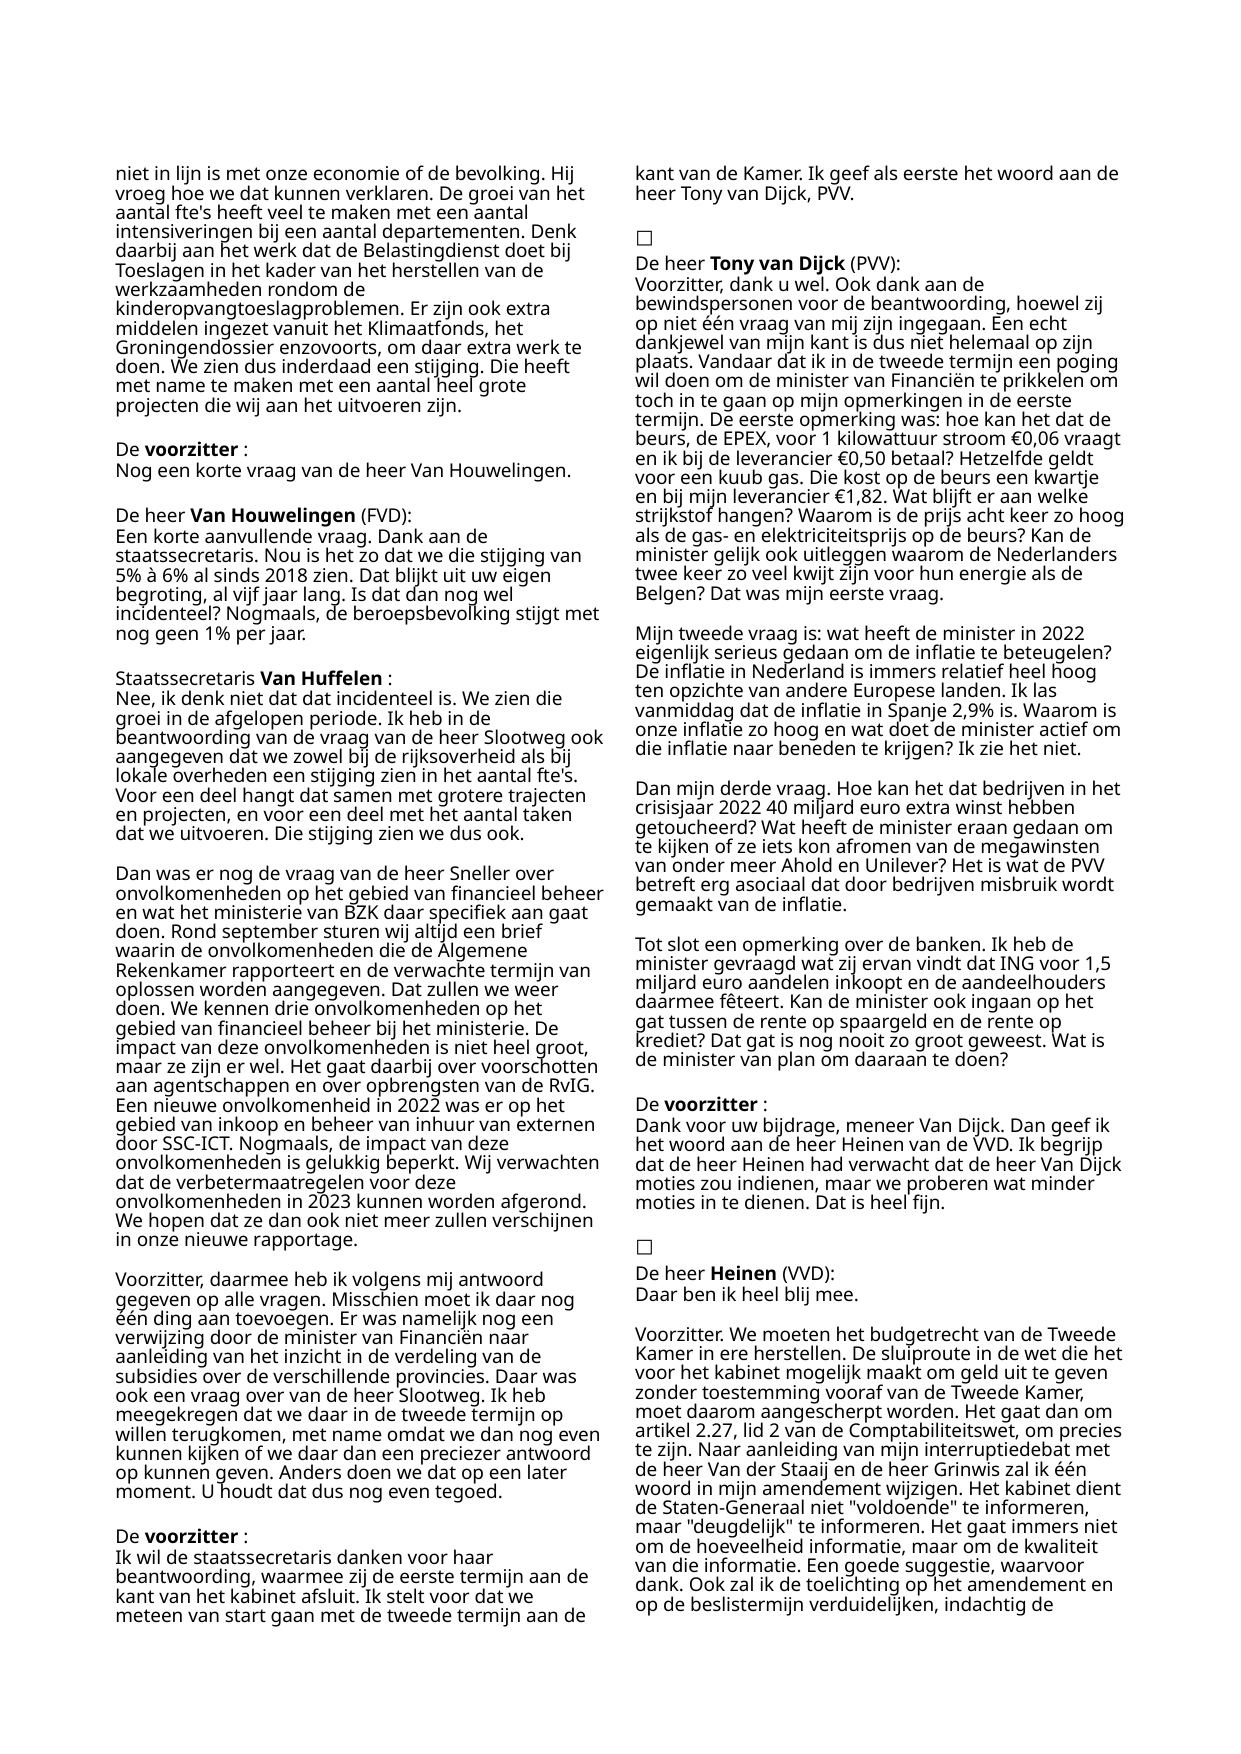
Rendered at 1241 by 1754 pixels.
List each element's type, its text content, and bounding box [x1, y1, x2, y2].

text Ik wil de staatssecretaris danken voor haar beantwoording, waarmee zij de eerste termijn aan de kant van het kabinet afsluit. Ik stelt voor dat we meteen van start gaan met de tweede termijn aan de [115, 1549, 605, 1626]
text De voorzitter : [635, 1091, 1125, 1117]
text Voorzitter, daarmee heb ik volgens mij antwoord gegeven op alle vragen. Misschien moet ik daar nog één ding aan toevoegen. Er was namelijk nog een verwijzing door de minister van Financiën naar aanleiding van het inzicht in de verdeling van de subsidies over de verschillende provincies. Daar was ook een vraag over van de heer Slootweg. Ik heb meegekregen dat we daar in de tweede termijn op willen terugkomen, met name omdat we dan nog even kunnen kijken of we daar dan een preciezer antwoord op kunnen geven. Anders doen we dat op een later moment. U houdt dat dus nog even tegoed. [115, 1271, 605, 1503]
text Voorzitter, dank u wel. Ook dank aan de bewindspersonen voor de beantwoording, hoewel zij op niet één vraag van mij zijn ingegaan. Een echt dankjewel van mijn kant is dus niet helemaal op zijn plaats. Vandaar dat ik in de tweede termijn een poging wil doen om de minister van Financiën te prikkelen om toch in te gaan op mijn opmerkingen in de eerste termijn. De eerste opmerking was: hoe kan het dat de beurs, de EPEX, voor 1 kilowattuur stroom €0,06 vraagt en ik bij de leverancier €0,50 betaal? Hetzelfde geldt voor een kuub gas. Die kost op de beurs een kwartje en bij mijn leverancier €1,82. Wat blijft er aan welke strijkstof hangen? Waarom is de prijs acht keer zo hoog als de gas- en elektriciteitsprijs op de beurs? Kan de minister gelijk ook uitleggen waarom de Nederlanders twee keer zo veel kwijt zijn voor hun energie als de Belgen? Dat was mijn eerste vraag. [635, 276, 1125, 604]
text Nee, ik denk niet dat dat incidenteel is. We zien die groei in de afgelopen periode. Ik heb in de beantwoording van de vraag van de heer Slootweg ook aangegeven dat we zowel bij de rijksoverheid als bij lokale overheden een stijging zien in het aantal fte's. Voor een deel hangt dat samen met grotere trajecten en projecten, en voor een deel met het aantal taken dat we uitvoeren. Die stijging zien we dus ook. [115, 690, 605, 844]
text De heer Heinen (VVD): [635, 1260, 1125, 1286]
text ⬜ [635, 1234, 1125, 1260]
text De heer Van Houwelingen (FVD): [115, 502, 605, 528]
text Voorzitter. We moeten het budgetrecht van de Tweede Kamer in ere herstellen. De sluiproute in de wet die het voor het kabinet mogelijk maakt om geld uit te geven zonder toestemming vooraf van de Tweede Kamer, moet daarom aangescherpt worden. Het gaat dan om artikel 2.27, lid 2 van de Comptabiliteitswet, om precies te zijn. Naar aanleiding van mijn interruptiedebat met de heer Van der Staaij en de heer Grinwis zal ik één woord in mijn amendement wijzigen. Het kabinet dient de Staten-Generaal niet "voldoende" te informeren, maar "deugdelijk" te informeren. Het gaat immers niet om de hoeveelheid informatie, maar om de kwaliteit van die informatie. Een goede suggestie, waarvoor dank. Ook zal ik de toelichting op het amendement en op de beslistermijn verduidelijken, indachtig de [635, 1326, 1125, 1615]
text Dank voor uw bijdrage, meneer Van Dijck. Dan geef ik het woord aan de heer Heinen van de VVD. Ik begrijp dat de heer Heinen had verwacht dat de heer Van Dijck moties zou indienen, maar we proberen wat minder moties in te dienen. Dat is heel fijn. [635, 1117, 1125, 1213]
text Tot slot een opmerking over de banken. Ik heb de minister gevraagd wat zij ervan vindt dat ING voor 1,5 miljard euro aandelen inkoopt en de aandeelhouders daarmee fêteert. Kan de minister ook ingaan op het gat tussen de rente op spaargeld en de rente op krediet? Dat gat is nog nooit zo groot geweest. Wat is de minister van plan om daaraan te doen? [635, 936, 1125, 1071]
text Dan was er nog de vraag van de heer Sneller over onvolkomenheden op het gebied van financieel beheer en wat het ministerie van BZK daar specifiek aan gaat doen. Rond september sturen wij altijd een brief waarin de onvolkomenheden die de Algemene Rekenkamer rapporteert en de verwachte termijn van oplossen worden aangegeven. Dat zullen we weer doen. We kennen drie onvolkomenheden op het gebied van financieel beheer bij het ministerie. De impact van deze onvolkomenheden is niet heel groot, maar ze zijn er wel. Het gaat daarbij over voorschotten aan agentschappen en over opbrengsten van de RvIG. Een nieuwe onvolkomenheid in 2022 was er op het gebied van inkoop en beheer van inhuur van externen door SSC-ICT. Nogmaals, de impact van deze onvolkomenheden is gelukkig beperkt. Wij verwachten dat de verbetermaatregelen voor deze onvolkomenheden in 2023 kunnen worden afgerond. We hopen dat ze dan ook niet meer zullen verschijnen in onze nieuwe rapportage. [115, 865, 605, 1251]
text De heer Tony van Dijck (PVV): [635, 250, 1125, 276]
text niet in lijn is met onze economie of de bevolking. Hij vroeg hoe we dat kunnen verklaren. De groei van het aantal fte's heeft veel te maken met een aantal intensiveringen bij een aantal departementen. Denk daarbij aan het werk dat de Belastingdienst doet bij Toeslagen in het kader van het herstellen van de werkzaamheden rondom de kinderopvangtoeslagproblemen. Er zijn ook extra middelen ingezet vanuit het Klimaatfonds, het Groningendossier enzovoorts, om daar extra werk te doen. We zien dus inderdaad een stijging. Die heeft met name te maken met een aantal heel grote projecten die wij aan het uitvoeren zijn. [115, 165, 605, 416]
text Een korte aanvullende vraag. Dank aan de staatssecretaris. Nou is het zo dat we die stijging van 5% à 6% al sinds 2018 zien. Dat blijkt uit uw eigen begroting, al vijf jaar lang. Is dat dan nog wel incidenteel? Nogmaals, de beroepsbevolking stijgt met nog geen 1% per jaar. [115, 528, 605, 644]
text kant van de Kamer. Ik geef als eerste het woord aan de heer Tony van Dijck, PVV. [635, 165, 1125, 204]
text ⬜ [635, 225, 1125, 250]
text Nog een korte vraag van de heer Van Houwelingen. [115, 462, 605, 482]
text Staatssecretaris Van Huffelen : [115, 665, 605, 690]
text De voorzitter : [115, 437, 605, 462]
text Mijn tweede vraag is: wat heeft de minister in 2022 eigenlijk serieus gedaan om de inflatie te beteugelen? De inflatie in Nederland is immers relatief heel hoog ten opzichte van andere Europese landen. Ik las vanmiddag dat de inflatie in Spanje 2,9% is. Waarom is onze inflatie zo hoog en wat doet de minister actief om die inflatie naar beneden te krijgen? Ik zie het niet. [635, 624, 1125, 759]
text De voorzitter : [115, 1523, 605, 1549]
text Dan mijn derde vraag. Hoe kan het dat bedrijven in het crisisjaar 2022 40 miljard euro extra winst hebben getoucheerd? Wat heeft de minister eraan gedaan om te kijken of ze iets kon afromen van de megawinsten van onder meer Ahold en Unilever? Het is wat de PVV betreft erg asociaal dat door bedrijven misbruik wordt gemaakt van de inflatie. [635, 780, 1125, 915]
text Daar ben ik heel blij mee. [635, 1286, 1125, 1305]
